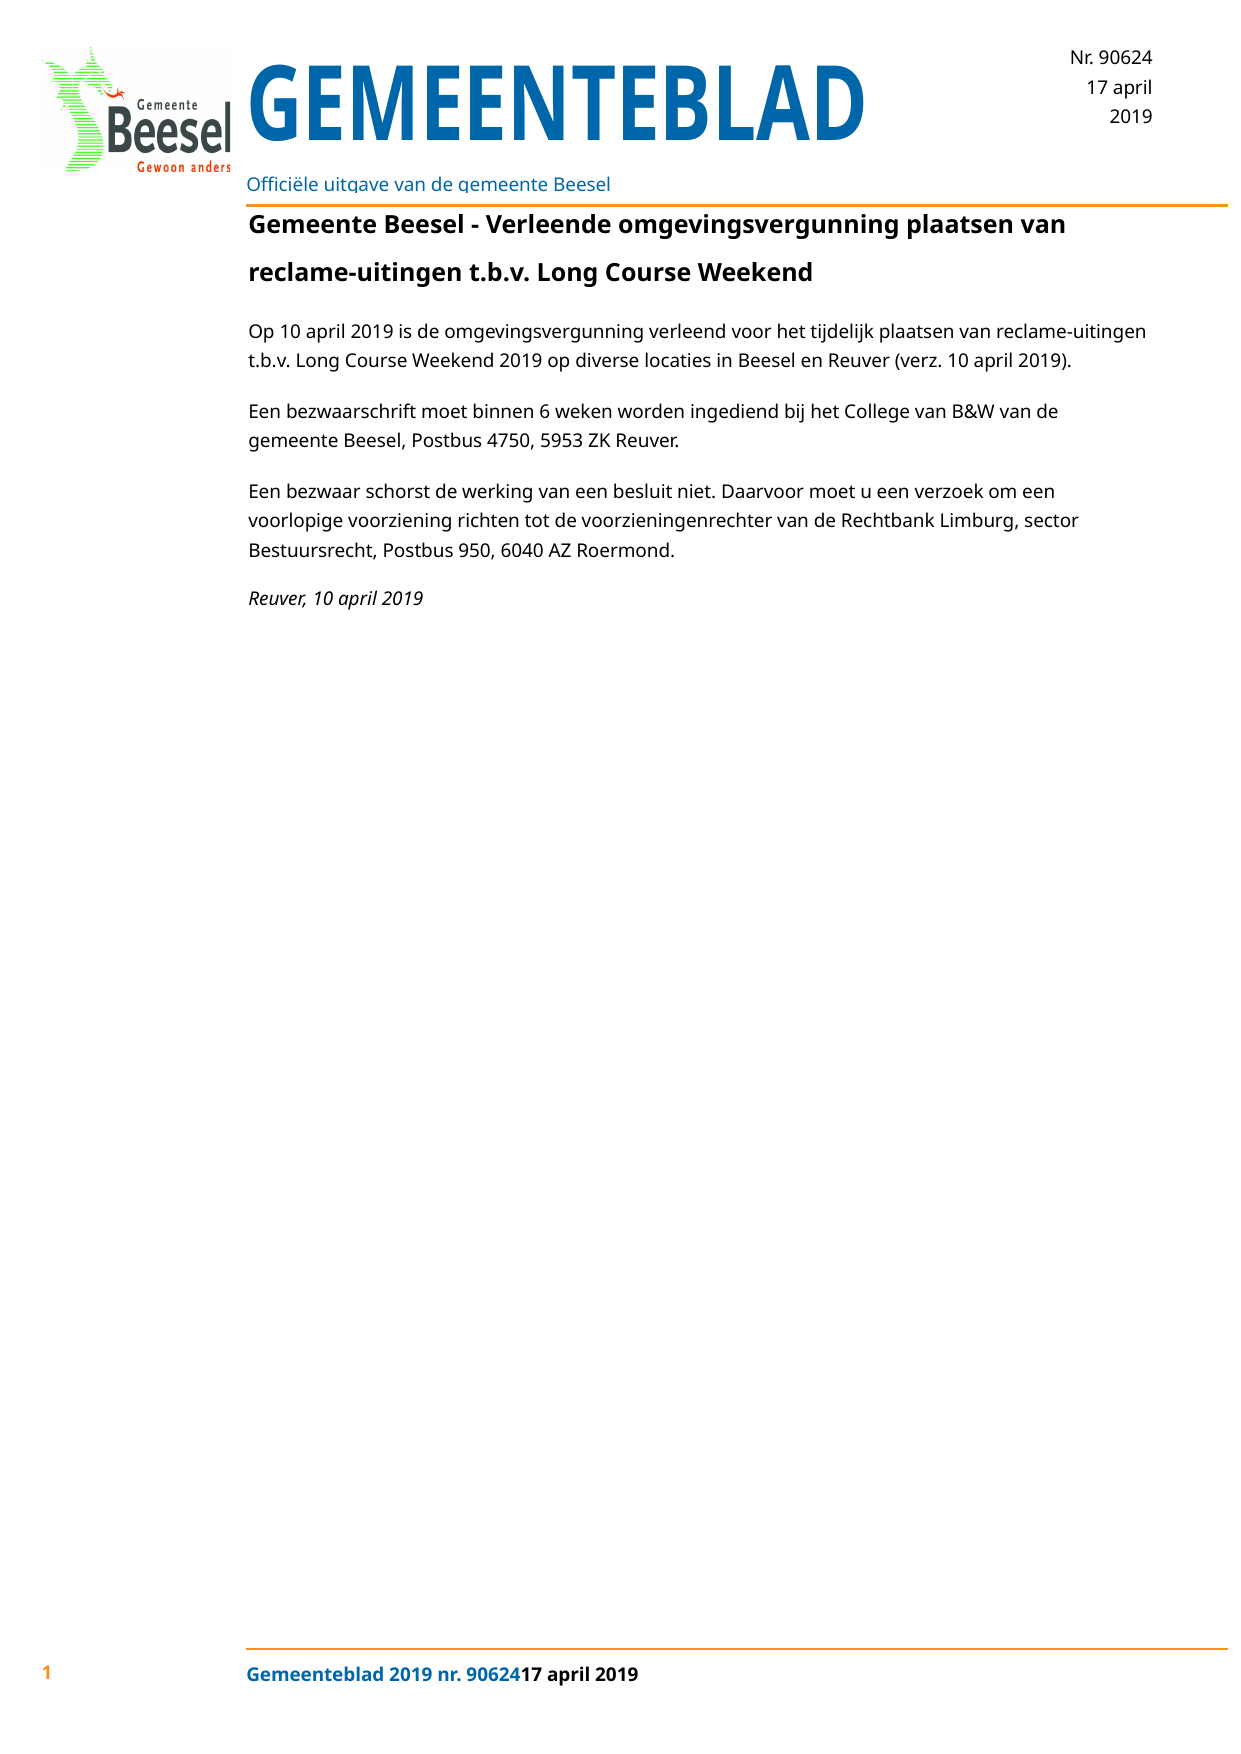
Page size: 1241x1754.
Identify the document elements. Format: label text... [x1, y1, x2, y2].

text Gemeente Beesel - Verleende omgevingsvergunning plaatsen van reclame-uitingen t.b.v. Long Course Weekend [248, 207, 1152, 288]
text Een bezwaarschrift moet binnen 6 weken worden ingediend bij het College van B&W van de gemeente Beesel, Postbus 4750, 5953 ZK Reuver. [248, 398, 1152, 453]
text Op 10 april 2019 is de omgevingsvergunning verleend voor het tijdelijk plaatsen van reclame-uitingen t.b.v. Long Course Weekend 2019 op diverse locaties in Beesel en Reuver (verz. 10 april 2019). [248, 318, 1152, 373]
picture [41, 47, 231, 172]
text Een bezwaar schorst de werking van een besluit niet. Daarvoor moet u een verzoek om een voorlopige voorziening richten tot de voorzieningenrechter van de Rechtbank Limburg, sector Bestuursrecht, Postbus 950, 6040 AZ Roermond. [248, 478, 1152, 563]
text Reuver, 10 april 2019 [248, 585, 1152, 611]
